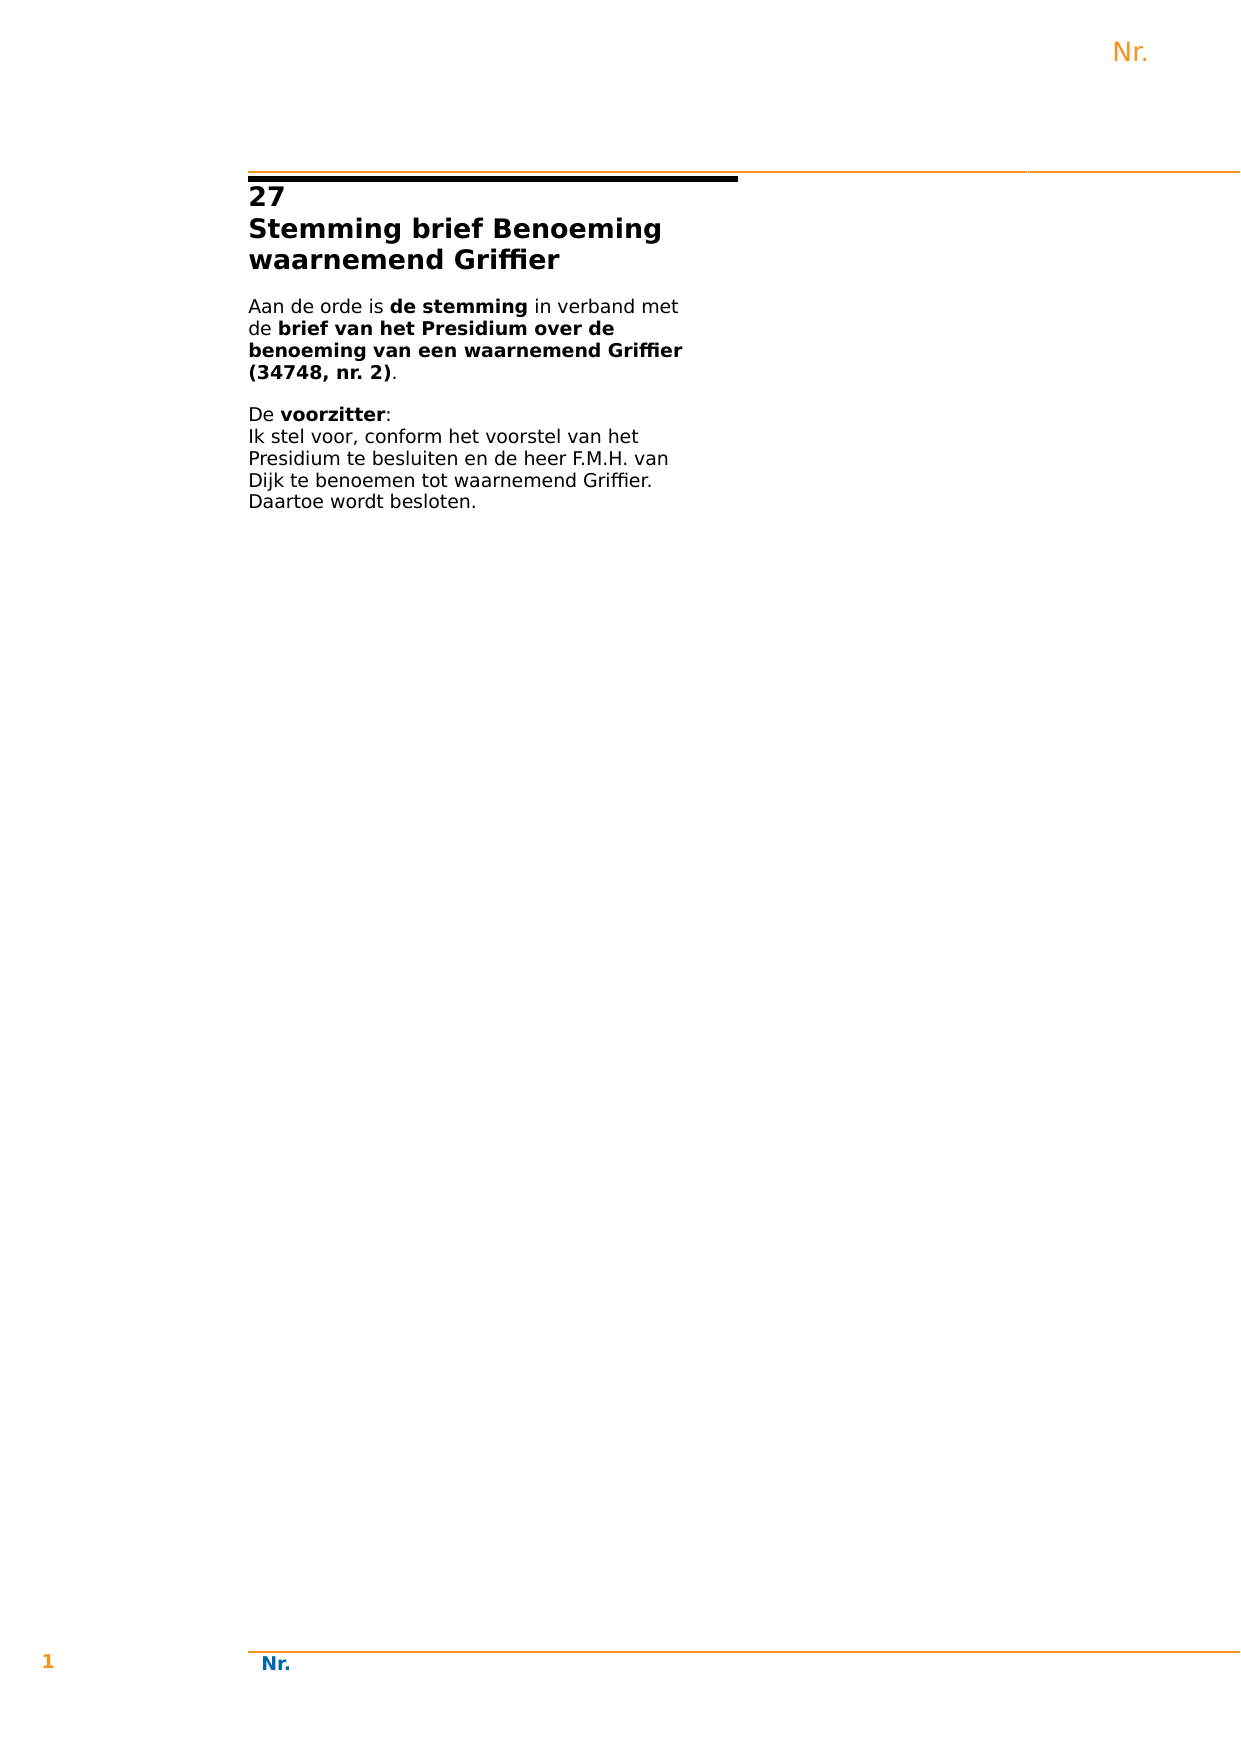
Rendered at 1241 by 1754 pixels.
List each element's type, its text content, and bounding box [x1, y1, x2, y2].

text Aan de orde is de stemming in verband met de brief van het Presidium over de benoeming van een waarnemend Griffier (34748, nr. 2). [248, 296, 691, 383]
text Ik stel voor, conform het voorstel van het Presidium te besluiten en de heer F.M.H. van Dijk te benoemen tot waarnemend Griffier. [248, 426, 691, 491]
text Daartoe wordt besloten. [248, 491, 691, 513]
text De voorzitter: [248, 403, 691, 426]
title 27 Stemming brief Benoeming waarnemend Griffier [248, 182, 691, 276]
